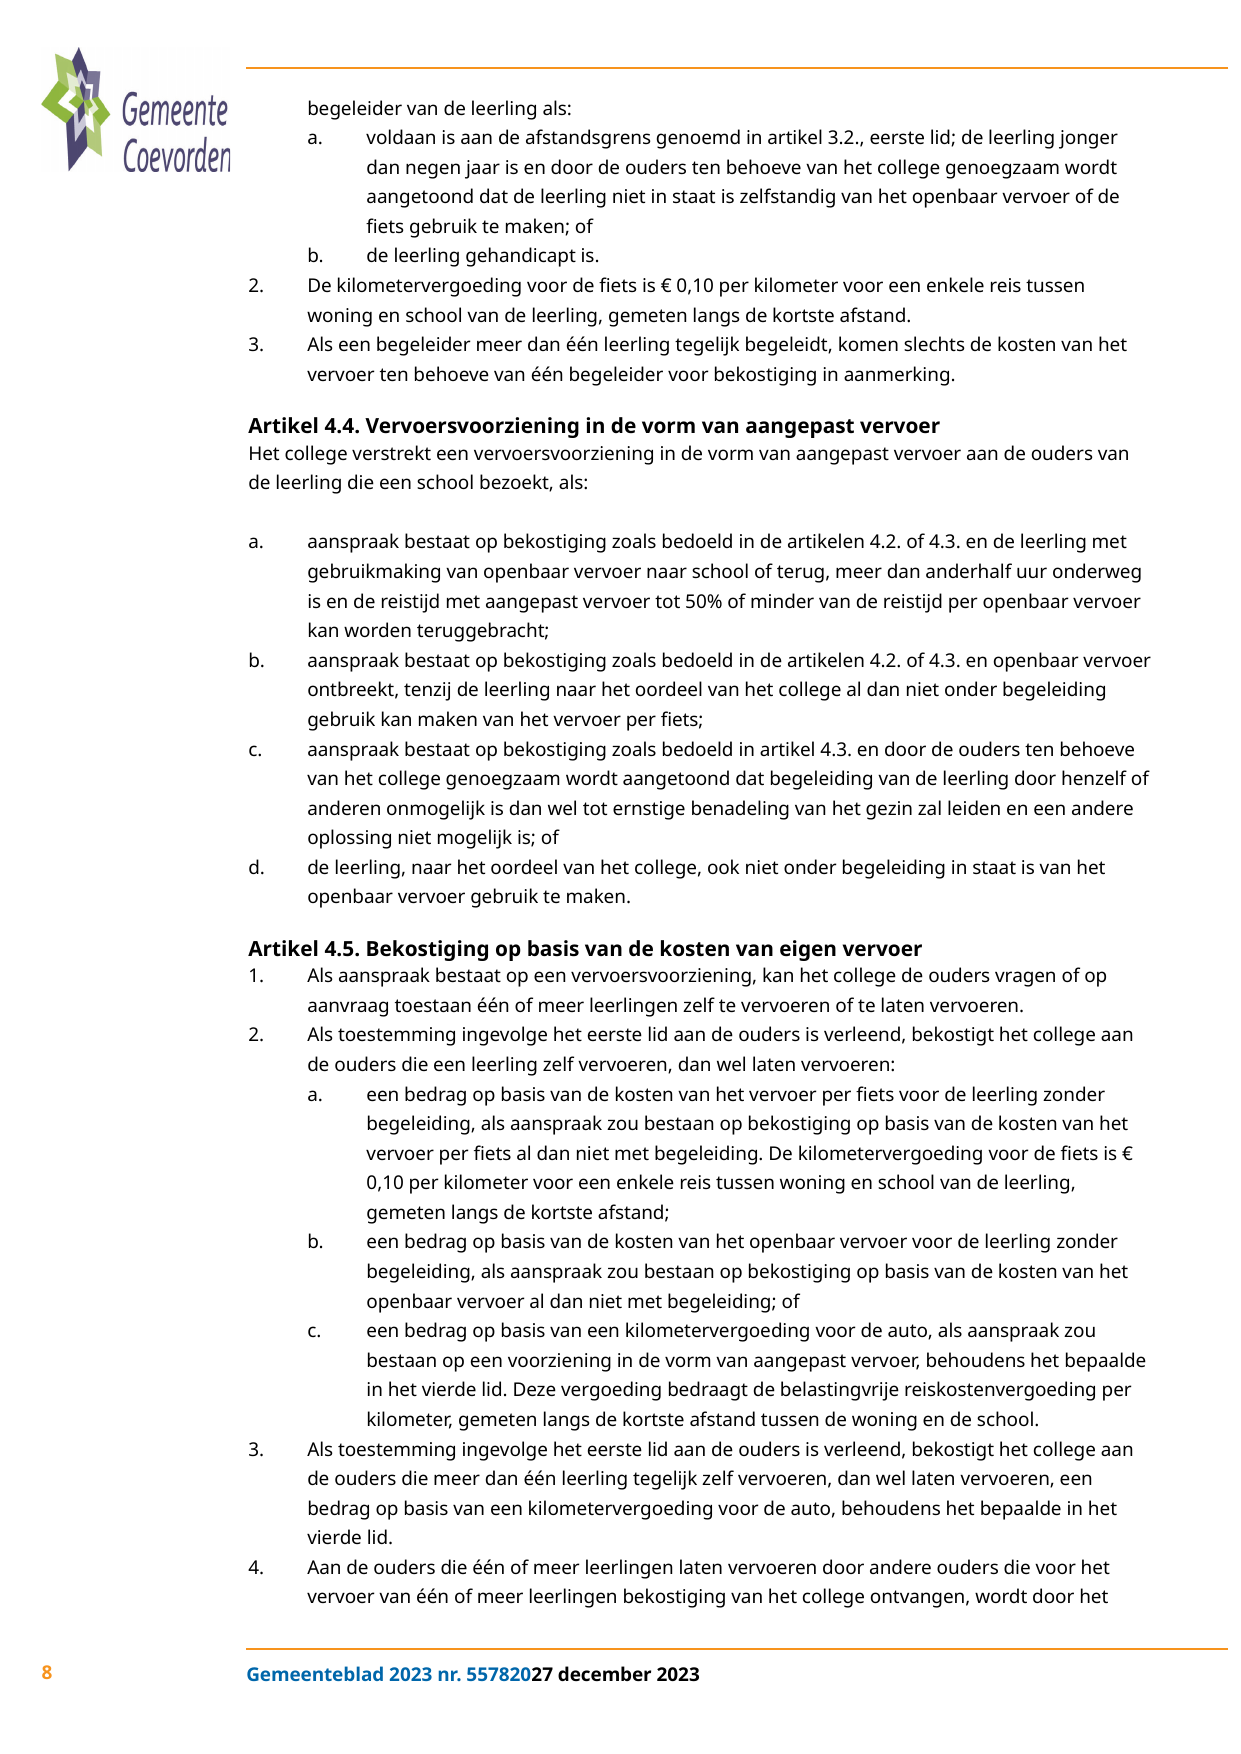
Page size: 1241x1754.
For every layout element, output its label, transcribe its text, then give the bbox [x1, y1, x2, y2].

list de leerling, naar het oordeel van het college, ook niet onder begeleiding in staat is van het openbaar vervoer gebruik te maken. [248, 854, 1152, 909]
list een bedrag op basis van een kilometervergoeding voor de auto, als aanspraak zou bestaan op een voorziening in de vorm van aangepast vervoer, behoudens het bepaalde in het vierde lid. Deze vergoeding bedraagt de belastingvrije reiskostenvergoeding per kilometer, gemeten langs de kortste afstand tussen de woning en de school. [307, 1317, 1152, 1432]
text Artikel 4.5. Bekostiging op basis van de kosten van eigen vervoer [248, 934, 1152, 962]
list aanspraak bestaat op bekostiging zoals bedoeld in de artikelen 4.2. of 4.3. en de leerling met gebruikmaking van openbaar vervoer naar school of terug, meer dan anderhalf uur onderweg is en de reistijd met aangepast vervoer tot 50% of minder van de reistijd per openbaar vervoer kan worden teruggebracht; [248, 529, 1152, 643]
list Als aanspraak bestaat op een vervoersvoorziening, kan het college de ouders vragen of op aanvraag toestaan één of meer leerlingen zelf te vervoeren of te laten vervoeren. [248, 962, 1152, 1018]
picture [41, 47, 231, 172]
list een bedrag op basis van de kosten van het vervoer per fiets voor de leerling zonder begeleiding, als aanspraak zou bestaan op bekostiging op basis van de kosten van het vervoer per fiets al dan niet met begeleiding. De kilometervergoeding voor de fiets is € 0,10 per kilometer voor een enkele reis tussen woning en school van de leerling, gemeten langs de kortste afstand; [307, 1081, 1152, 1225]
list aanspraak bestaat op bekostiging zoals bedoeld in de artikelen 4.2. of 4.3. en openbaar vervoer ontbreekt, tenzij de leerling naar het oordeel van het college al dan niet onder begeleiding gebruik kan maken van het vervoer per fiets; [248, 647, 1152, 732]
list Als toestemming ingevolge het eerste lid aan de ouders is verleend, bekostigt het college aan de ouders die een leerling zelf vervoeren, dan wel laten vervoeren: [248, 1022, 1152, 1077]
list de leerling gehandicapt is. [307, 243, 1152, 268]
list begeleider van de leerling als: [248, 95, 1152, 121]
list Als toestemming ingevolge het eerste lid aan de ouders is verleend, bekostigt het college aan de ouders die meer dan één leerling tegelijk zelf vervoeren, dan wel laten vervoeren, een bedrag op basis van een kilometervergoeding voor de auto, behoudens het bepaalde in het vierde lid. [248, 1436, 1152, 1550]
list Als een begeleider meer dan één leerling tegelijk begeleidt, komen slechts de kosten van het vervoer ten behoeve van één begeleider voor bekostiging in aanmerking. [248, 331, 1152, 387]
text Artikel 4.4. Vervoersvoorziening in de vorm van aangepast vervoer [248, 411, 1152, 440]
list voldaan is aan de afstandsgrens genoemd in artikel 3.2., eerste lid; de leerling jonger dan negen jaar is en door de ouders ten behoeve van het college genoegzaam wordt aangetoond dat de leerling niet in staat is zelfstandig van het openbaar vervoer of de fiets gebruik te maken; of [307, 124, 1152, 239]
text Het college verstrekt een vervoersvoorziening in de vorm van aangepast vervoer aan de ouders van de leerling die een school bezoekt, als: [248, 440, 1152, 495]
list een bedrag op basis van de kosten van het openbaar vervoer voor de leerling zonder begeleiding, als aanspraak zou bestaan op bekostiging op basis van de kosten van het openbaar vervoer al dan niet met begeleiding; of [307, 1229, 1152, 1314]
list Aan de ouders die één of meer leerlingen laten vervoeren door andere ouders die voor het vervoer van één of meer leerlingen bekostiging van het college ontvangen, wordt door het [248, 1554, 1152, 1609]
list De kilometervergoeding voor de fiets is € 0,10 per kilometer voor een enkele reis tussen woning en school van de leerling, gemeten langs de kortste afstand. [248, 272, 1152, 328]
list aanspraak bestaat op bekostiging zoals bedoeld in artikel 4.3. en door de ouders ten behoeve van het college genoegzaam wordt aangetoond dat begeleiding van de leerling door henzelf of anderen onmogelijk is dan wel tot ernstige benadeling van het gezin zal leiden en een andere oplossing niet mogelijk is; of [248, 736, 1152, 850]
